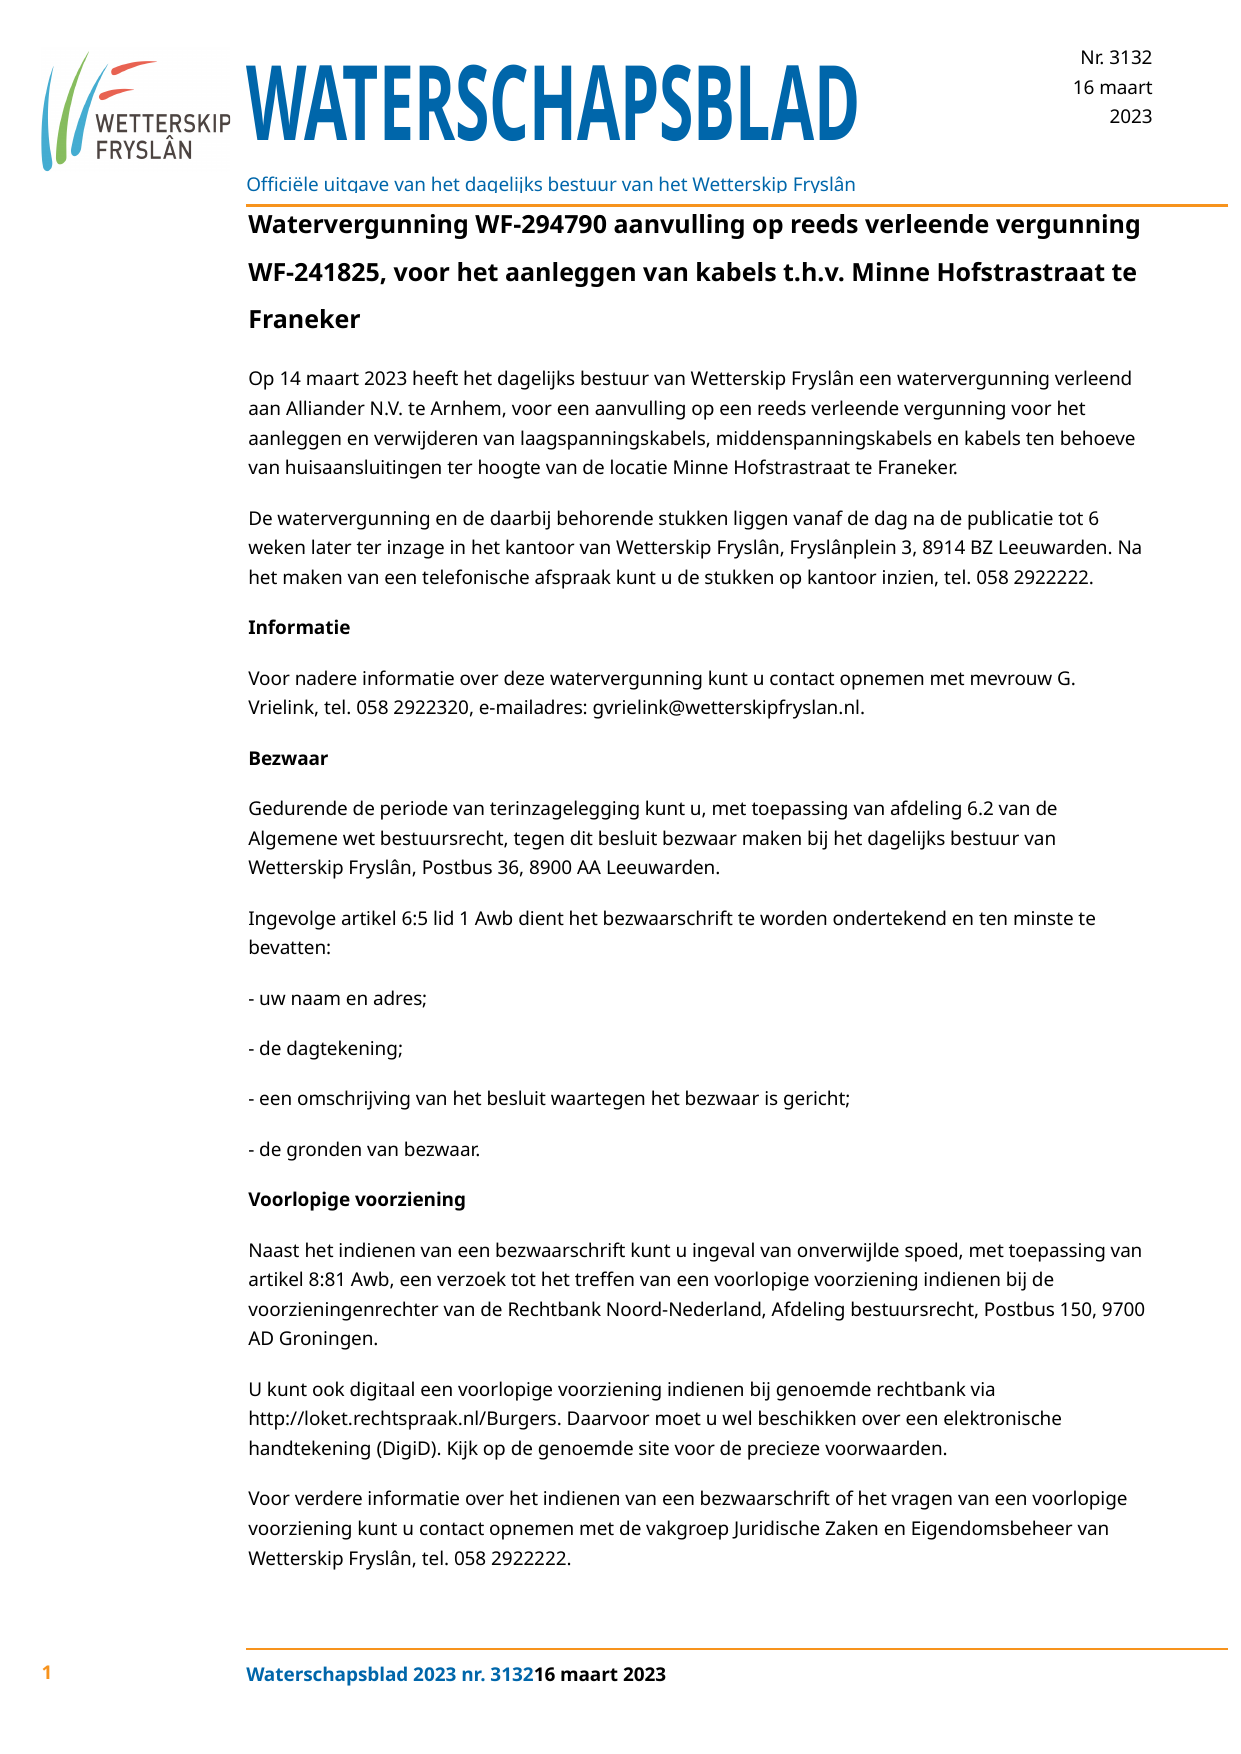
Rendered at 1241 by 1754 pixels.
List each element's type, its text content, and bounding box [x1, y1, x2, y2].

text Voor nadere informatie over deze watervergunning kunt u contact opnemen met mevrouw G. Vrielink, tel. 058 2922320, e-mailadres: gvrielink@wetterskipfryslan.nl. [248, 665, 1152, 720]
text Voor verdere informatie over het indienen van een bezwaarschrift of het vragen van een voorlopige voorziening kunt u contact opnemen met de vakgroep Juridische Zaken en Eigendomsbeheer van Wetterskip Fryslân, tel. 058 2922222. [248, 1486, 1152, 1570]
text - de gronden van bezwaar. [248, 1136, 1152, 1162]
text Gedurende de periode van terinzagelegging kunt u, met toepassing van afdeling 6.2 van de Algemene wet bestuursrecht, tegen dit besluit bezwaar maken bij het dagelijks bestuur van Wetterskip Fryslân, Postbus 36, 8900 AA Leeuwarden. [248, 795, 1152, 880]
text Ingevolge artikel 6:5 lid 1 Awb dient het bezwaarschrift te worden ondertekend en ten minste te bevatten: [248, 905, 1152, 960]
text Watervergunning WF-294790 aanvulling op reeds verleende vergunning WF-241825, voor het aanleggen van kabels t.h.v. Minne Hofstrastraat te Franeker [248, 207, 1152, 336]
text Op 14 maart 2023 heeft het dagelijks bestuur van Wetterskip Fryslân een watervergunning verleend aan Alliander N.V. te Arnhem, voor een aanvulling op een reeds verleende vergunning voor het aanleggen en verwijderen van laagspanningskabels, middenspanningskabels en kabels ten behoeve van huisaansluitingen ter hoogte van de locatie Minne Hofstrastraat te Franeker. [248, 366, 1152, 480]
text Voorlopige voorziening [248, 1186, 1152, 1212]
text U kunt ook digitaal een voorlopige voorziening indienen bij genoemde rechtbank via http://loket.rechtspraak.nl/Burgers. Daarvoor moet u wel beschikken over een elektronische handtekening (DigiD). Kijk op de genoemde site voor de precieze voorwaarden. [248, 1376, 1152, 1461]
text Bezwaar [248, 745, 1152, 770]
text - een omschrijving van het besluit waartegen het bezwaar is gericht; [248, 1086, 1152, 1111]
text Naast het indienen van een bezwaarschrift kunt u ingeval van onverwijlde spoed, met toepassing van artikel 8:81 Awb, een verzoek tot het treffen van een voorlopige voorziening indienen bij de voorzieningenrechter van de Rechtbank Noord-Nederland, Afdeling bestuursrecht, Postbus 150, 9700 AD Groningen. [248, 1237, 1152, 1351]
picture [41, 47, 231, 172]
text De watervergunning en de daarbij behorende stukken liggen vanaf de dag na de publicatie tot 6 weken later ter inzage in het kantoor van Wetterskip Fryslân, Fryslânplein 3, 8914 BZ Leeuwarden. Na het maken van een telefonische afspraak kunt u de stukken op kantoor inzien, tel. 058 2922222. [248, 505, 1152, 589]
text Informatie [248, 614, 1152, 640]
text - uw naam en adres; [248, 985, 1152, 1010]
text - de dagtekening; [248, 1035, 1152, 1061]
